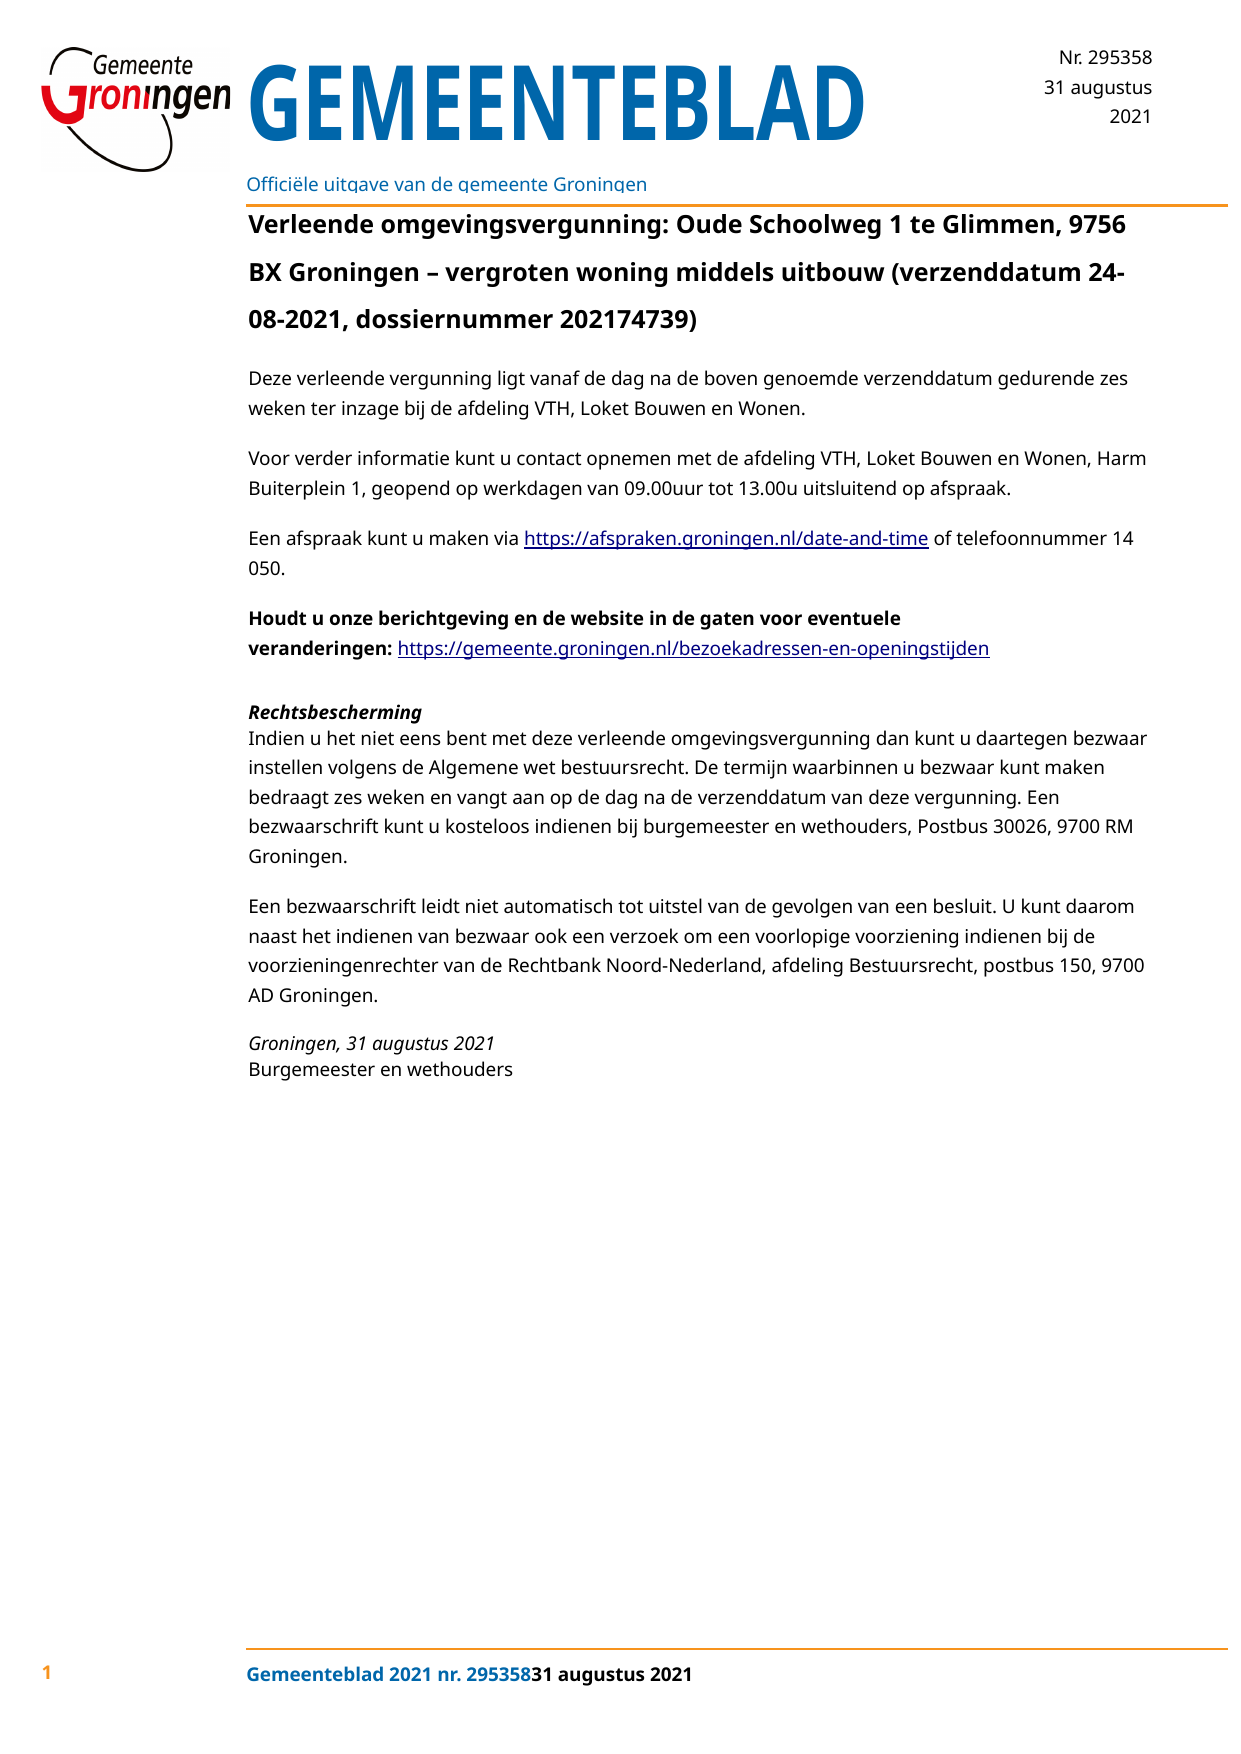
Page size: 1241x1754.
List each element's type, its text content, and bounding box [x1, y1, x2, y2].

text Rechtsbescherming [248, 699, 1152, 725]
text Een bezwaarschrift leidt niet automatisch tot uitstel van de gevolgen van een besluit. U kunt daarom naast het indienen van bezwaar ook een verzoek om een voorlopige voorziening indienen bij de voorzieningenrechter van de Rechtbank Noord-Nederland, afdeling Bestuursrecht, postbus 150, 9700 AD Groningen. [248, 893, 1152, 1008]
text Deze verleende vergunning ligt vanaf de dag na de boven genoemde verzenddatum gedurende zes weken ter inzage bij de afdeling VTH, Loket Bouwen en Wonen. [248, 366, 1152, 421]
text Indien u het niet eens bent met deze verleende omgevingsvergunning dan kunt u daartegen bezwaar instellen volgens de Algemene wet bestuursrecht. De termijn waarbinnen u bezwaar kunt maken bedraagt zes weken en vangt aan op de dag na de verzenddatum van deze vergunning. Een bezwaarschrift kunt u kosteloos indienen bij burgemeester en wethouders, Postbus 30026, 9700 RM Groningen. [248, 725, 1152, 869]
picture [41, 47, 231, 172]
text Voor verder informatie kunt u contact opnemen met de afdeling VTH, Loket Bouwen en Wonen, Harm Buiterplein 1, geopend op werkdagen van 09.00uur tot 13.00u uitsluitend op afspraak. [248, 446, 1152, 501]
text Groningen, 31 augustus 2021 [248, 1030, 1152, 1056]
text Een afspraak kunt u maken via https://afspraken.groningen.nl/date-and-time of telefoonnummer 14 050. [248, 526, 1152, 581]
text Burgemeester en wethouders [248, 1056, 1152, 1082]
text Verleende omgevingsvergunning: Oude Schoolweg 1 te Glimmen, 9756 BX Groningen – vergroten woning middels uitbouw (verzenddatum 24-08-2021, dossiernummer 202174739) [248, 207, 1152, 336]
text Houdt u onze berichtgeving en de website in de gaten voor eventuele veranderingen: https://gemeente.groningen.nl/bezoekadressen-en-openingstijden [248, 606, 1152, 661]
